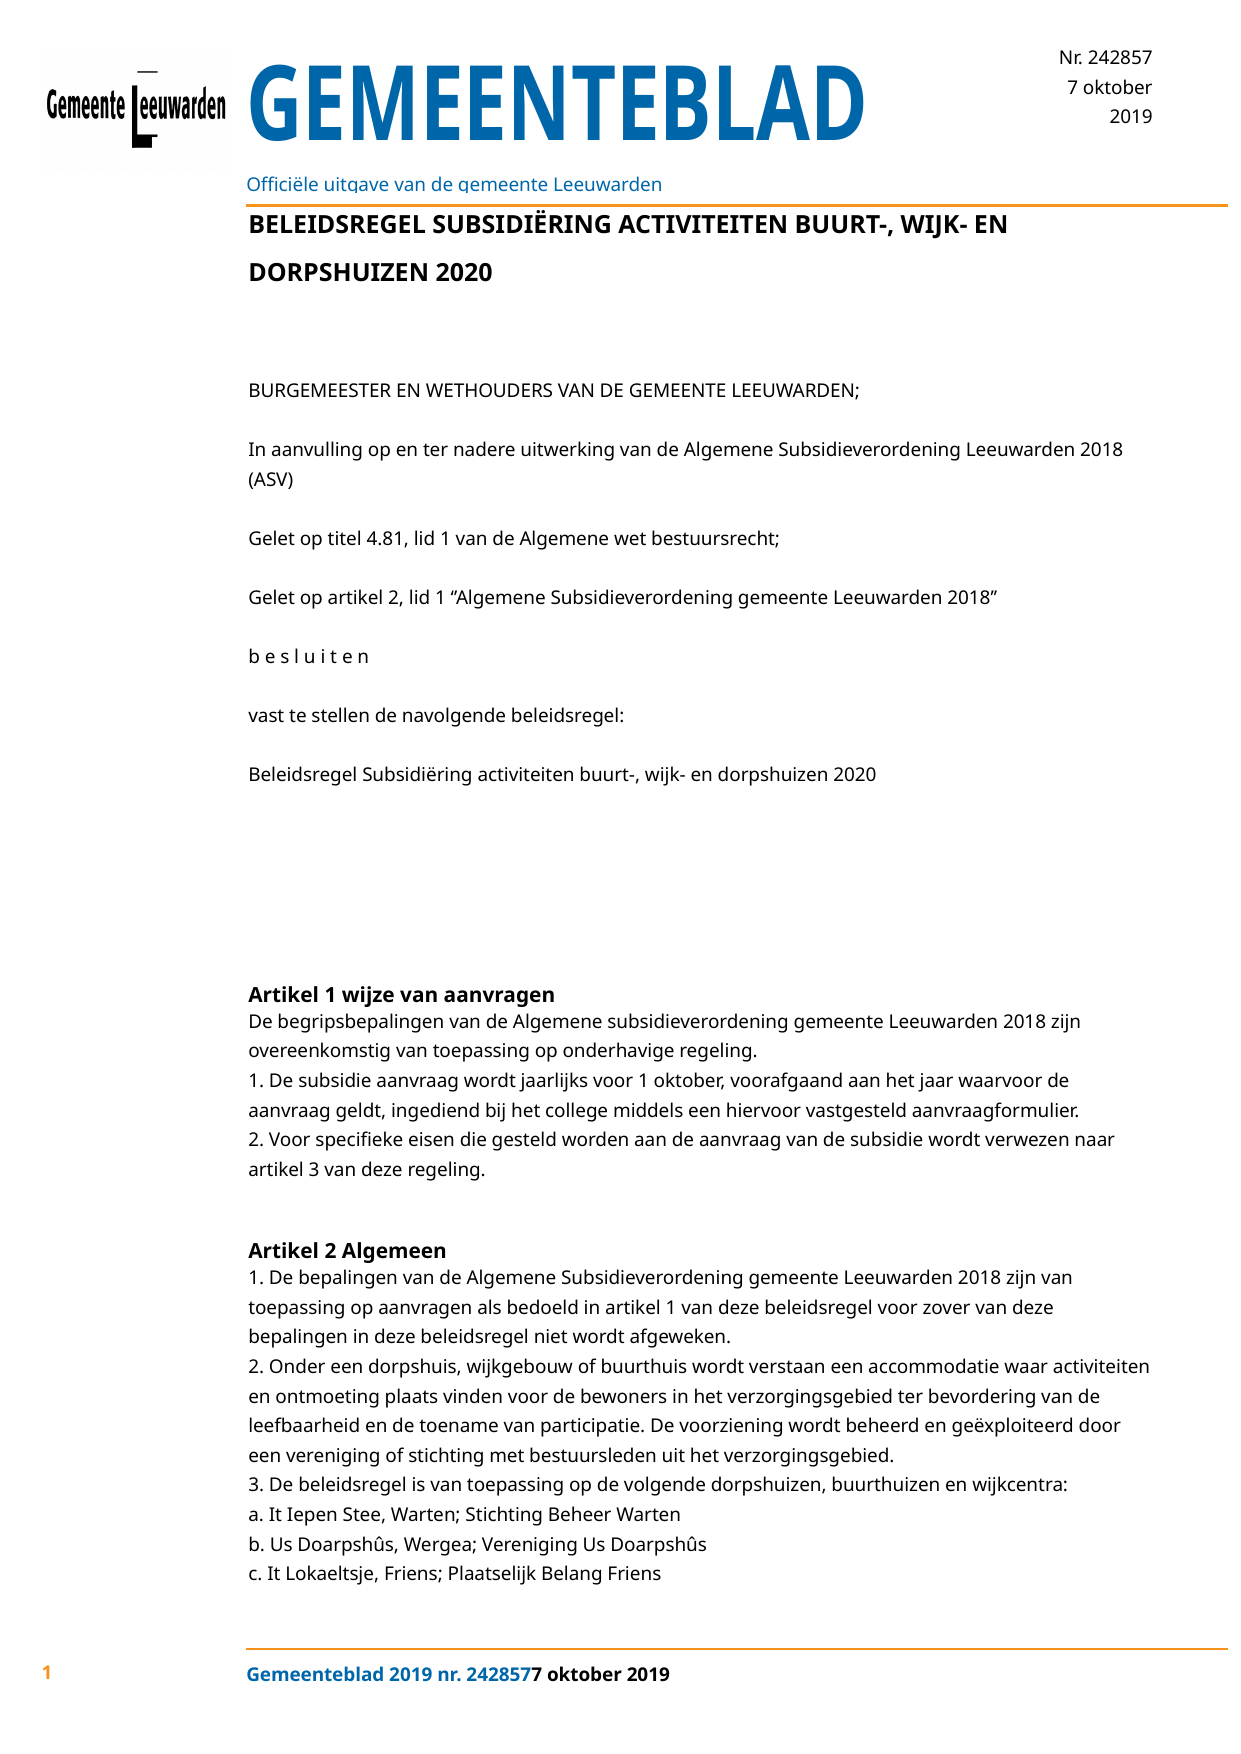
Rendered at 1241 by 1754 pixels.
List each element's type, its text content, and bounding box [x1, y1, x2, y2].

text b. Us Doarpshûs, Wergea; Vereniging Us Doarpshûs [248, 1531, 1152, 1556]
text BELEIDSREGEL SUBSIDIËRING ACTIVITEITEN BUURT-, WIJK- EN DORPSHUIZEN 2020 [248, 207, 1152, 288]
text Artikel 2 Algemeen [248, 1236, 1152, 1264]
text 2. Onder een dorpshuis, wijkgebouw of buurthuis wordt verstaan een accommodatie waar activiteiten en ontmoeting plaats vinden voor de bewoners in het verzorgingsgebied ter bevordering van de leefbaarheid en de toename van participatie. De voorziening wordt beheerd en geëxploiteerd door een vereniging of stichting met bestuursleden uit het verzorgingsgebied. [248, 1353, 1152, 1468]
text Artikel 1 wijze van aanvragen [248, 980, 1152, 1008]
text Beleidsregel Subsidiëring activiteiten buurt-, wijk- en dorpshuizen 2020 [248, 762, 1152, 787]
text In aanvulling op en ter nadere uitwerking van de Algemene Subsidieverordening Leeuwarden 2018 (ASV) [248, 436, 1152, 492]
text 1. De subsidie aanvraag wordt jaarlijks voor 1 oktober, voorafgaand aan het jaar waarvoor de aanvraag geldt, ingediend bij het college middels een hiervoor vastgesteld aanvraagformulier. [248, 1067, 1152, 1123]
text b e s l u i t e n [248, 643, 1152, 669]
text 3. De beleidsregel is van toepassing op de volgende dorpshuizen, buurthuizen en wijkcentra: [248, 1472, 1152, 1497]
text Gelet op artikel 2, lid 1 ‘’Algemene Subsidieverordening gemeente Leeuwarden 2018’’ [248, 584, 1152, 610]
text Gelet op titel 4.81, lid 1 van de Algemene wet bestuursrecht; [248, 525, 1152, 551]
text c. It Lokaeltsje, Friens; Plaatselijk Belang Friens [248, 1560, 1152, 1586]
text vast te stellen de navolgende beleidsregel: [248, 702, 1152, 728]
text De begripsbepalingen van de Algemene subsidieverordening gemeente Leeuwarden 2018 zijn overeenkomstig van toepassing op onderhavige regeling. [248, 1008, 1152, 1063]
text 1. De bepalingen van de Algemene Subsidieverordening gemeente Leeuwarden 2018 zijn van toepassing op aanvragen als bedoeld in artikel 1 van deze beleidsregel voor zover van deze bepalingen in deze beleidsregel niet wordt afgeweken. [248, 1264, 1152, 1349]
text a. It Iepen Stee, Warten; Stichting Beheer Warten [248, 1501, 1152, 1527]
text BURGEMEESTER EN WETHOUDERS VAN DE GEMEENTE LEEUWARDEN; [248, 377, 1152, 403]
picture [41, 47, 231, 172]
text 2. Voor specifieke eisen die gesteld worden aan de aanvraag van de subsidie wordt verwezen naar artikel 3 van deze regeling. [248, 1126, 1152, 1182]
